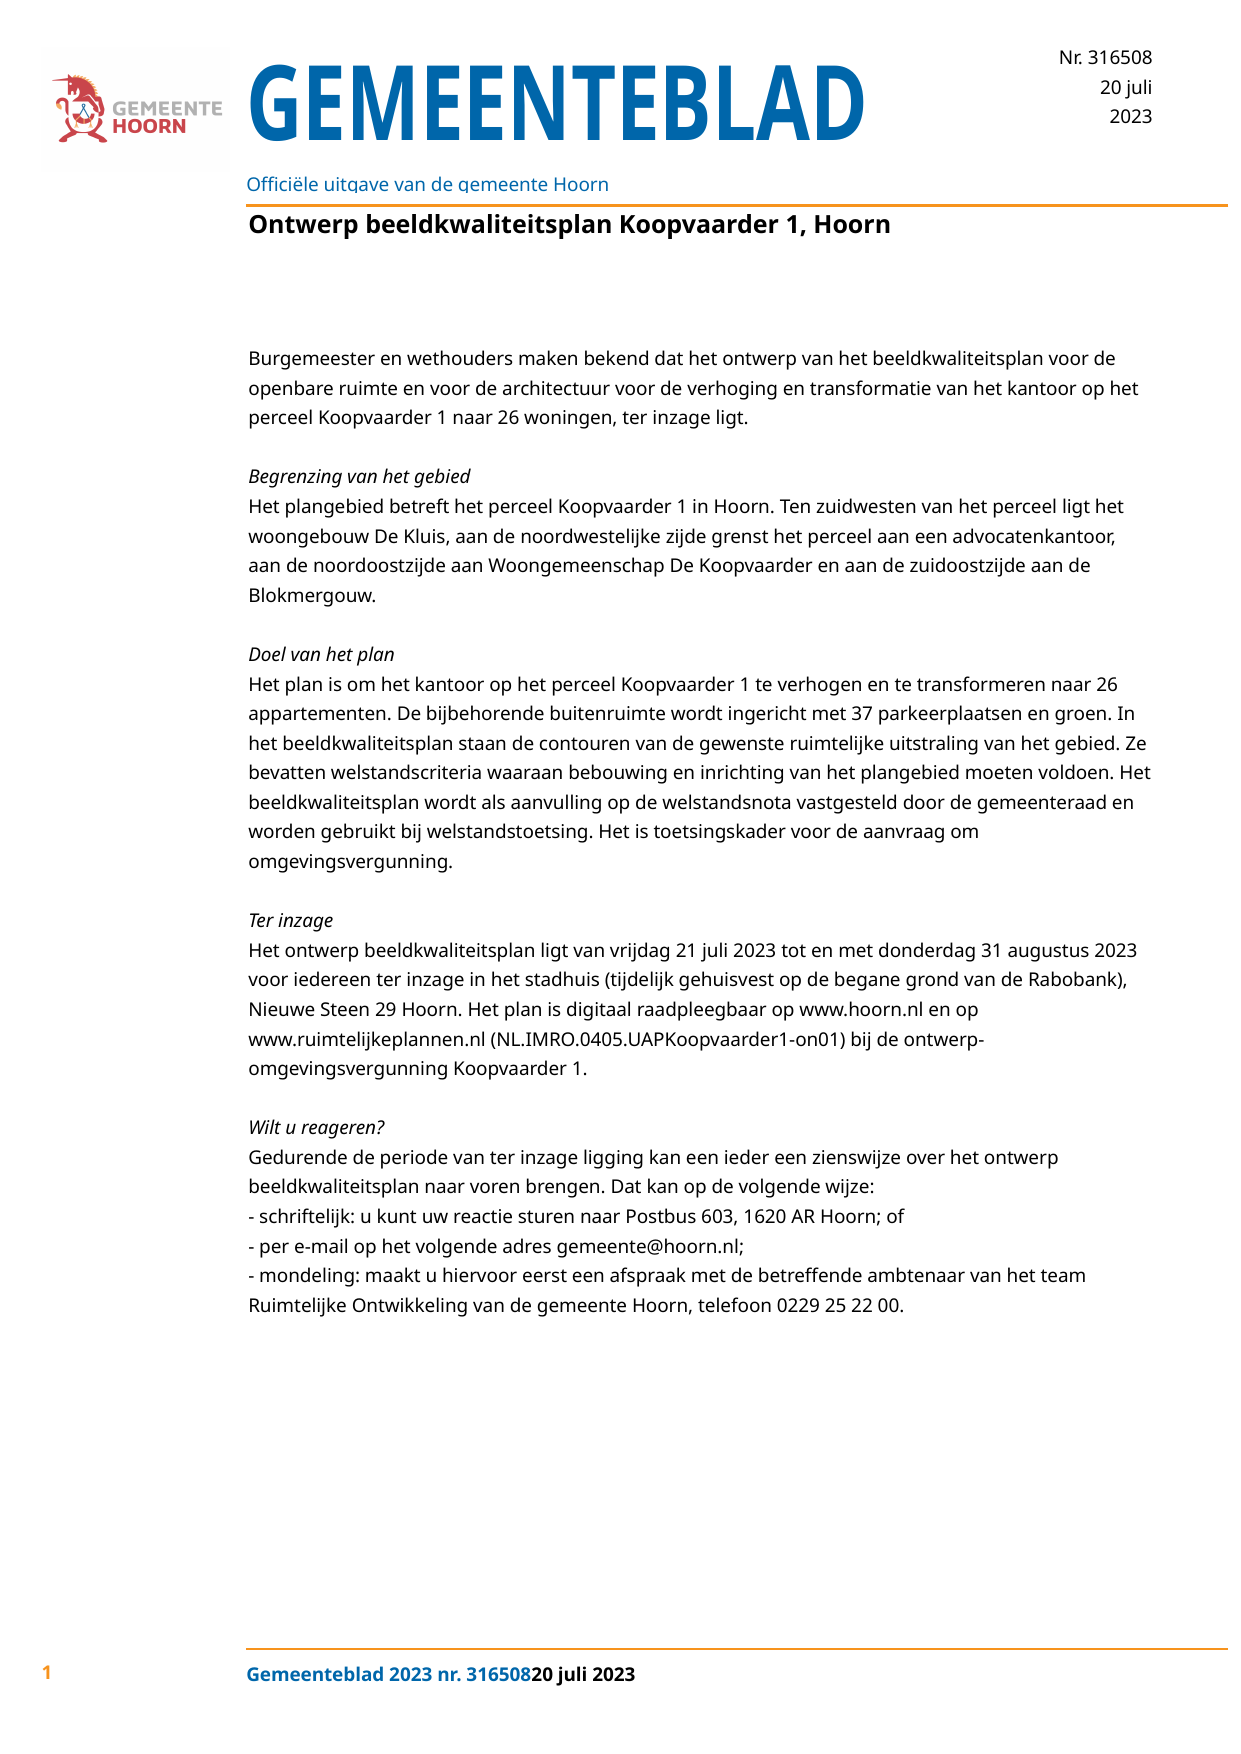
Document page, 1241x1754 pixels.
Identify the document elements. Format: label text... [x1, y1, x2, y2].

text Gedurende de periode van ter inzage ligging kan een ieder een zienswijze over het ontwerp beeldkwaliteitsplan naar voren brengen. Dat kan op de volgende wijze: [248, 1144, 1152, 1199]
text Ter inzage [248, 907, 1152, 933]
text Wilt u reageren? [248, 1114, 1152, 1140]
text Burgemeester en wethouders maken bekend dat het ontwerp van het beeldkwaliteitsplan voor de openbare ruimte en voor de architectuur voor de verhoging en transformatie van het kantoor op het perceel Koopvaarder 1 naar 26 woningen, ter inzage ligt. [248, 345, 1152, 430]
picture [41, 47, 231, 172]
text - per e-mail op het volgende adres gemeente@hoorn.nl; [248, 1233, 1152, 1258]
text Het plan is om het kantoor op het perceel Koopvaarder 1 te verhogen en te transformeren naar 26 appartementen. De bijbehorende buitenruimte wordt ingericht met 37 parkeerplaatsen en groen. In het beeldkwaliteitsplan staan de contouren van de gewenste ruimtelijke uitstraling van het gebied. Ze bevatten welstandscriteria waaraan bebouwing en inrichting van het plangebied moeten voldoen. Het beeldkwaliteitsplan wordt als aanvulling op de welstandsnota vastgesteld door de gemeenteraad en worden gebruikt bij welstandstoetsing. Het is toetsingskader voor de aanvraag om omgevingsvergunning. [248, 671, 1152, 874]
text Doel van het plan [248, 641, 1152, 667]
text Het plangebied betreft het perceel Koopvaarder 1 in Hoorn. Ten zuidwesten van het perceel ligt het woongebouw De Kluis, aan de noordwestelijke zijde grenst het perceel aan een advocatenkantoor, aan de noordoostzijde aan Woongemeenschap De Koopvaarder en aan de zuidoostzijde aan de Blokmergouw. [248, 493, 1152, 608]
text - schriftelijk: u kunt uw reactie sturen naar Postbus 603, 1620 AR Hoorn; of [248, 1203, 1152, 1229]
text Begrenzing van het gebied [248, 464, 1152, 489]
text - mondeling: maakt u hiervoor eerst een afspraak met de betreffende ambtenaar van het team Ruimtelijke Ontwikkeling van de gemeente Hoorn, telefoon 0229 25 22 00. [248, 1262, 1152, 1318]
text Het ontwerp beeldkwaliteitsplan ligt van vrijdag 21 juli 2023 tot en met donderdag 31 augustus 2023 voor iedereen ter inzage in het stadhuis (tijdelijk gehuisvest op de begane grond van de Rabobank), Nieuwe Steen 29 Hoorn. Het plan is digitaal raadpleegbaar op www.hoorn.nl en op www.ruimtelijkeplannen.nl (NL.IMRO.0405.UAPKoopvaarder1-on01) bij de ontwerp-omgevingsvergunning Koopvaarder 1. [248, 937, 1152, 1081]
text Ontwerp beeldkwaliteitsplan Koopvaarder 1, Hoorn [248, 207, 1152, 241]
